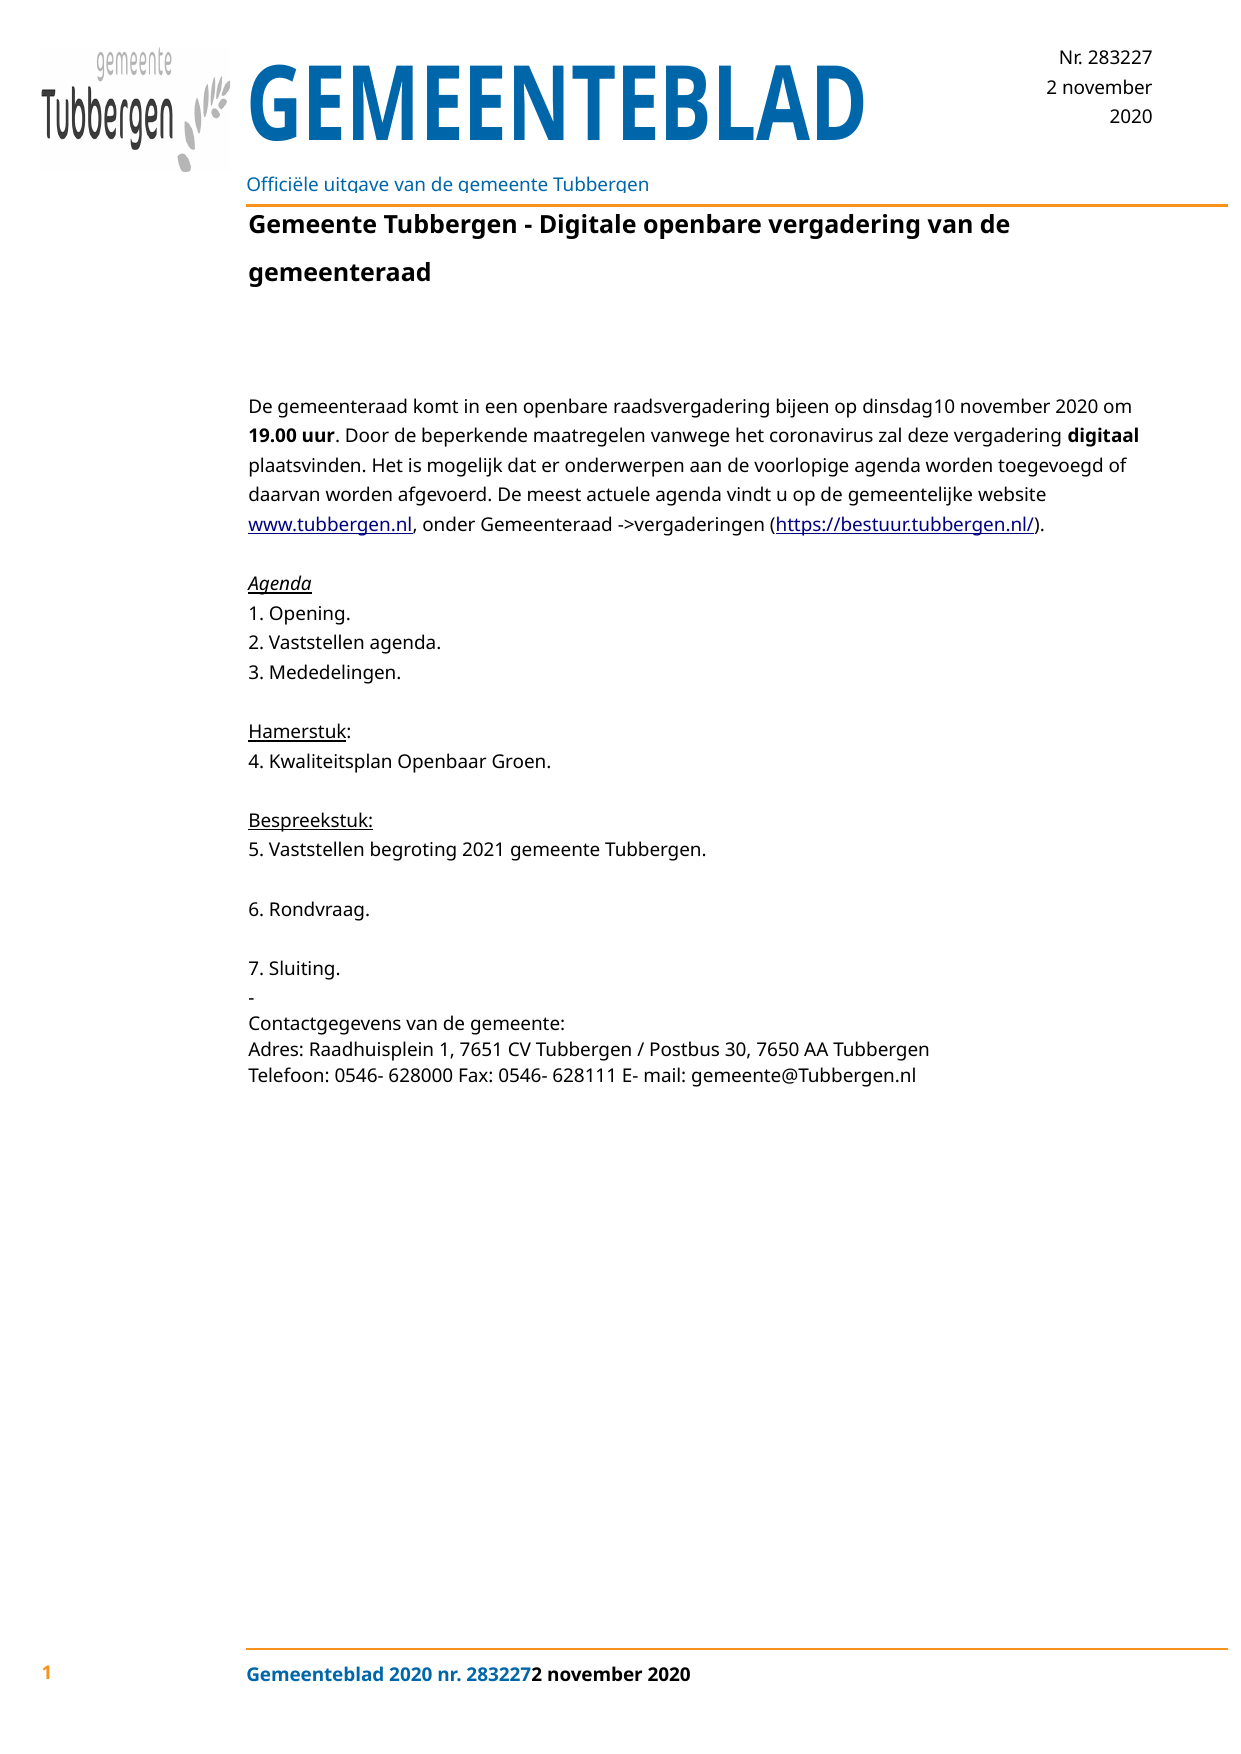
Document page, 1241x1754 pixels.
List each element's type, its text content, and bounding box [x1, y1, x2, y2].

text Hamerstuk: [248, 718, 1152, 744]
text Bespreekstuk: [248, 807, 1152, 833]
text Contactgegevens van de gemeente: [248, 1010, 1152, 1036]
text Agenda [248, 570, 1152, 596]
text 6. Rondvraag. [248, 896, 1152, 922]
text 7. Sluiting. [248, 955, 1152, 981]
text Adres: Raadhuisplein 1, 7651 CV Tubbergen / Postbus 30, 7650 AA Tubbergen [248, 1036, 1152, 1062]
text 4. Kwaliteitsplan Openbaar Groen. [248, 748, 1152, 774]
text - [248, 984, 1152, 1010]
text Telefoon: 0546- 628000 Fax: 0546- 628111 E- mail: gemeente@Tubbergen.nl [248, 1062, 1152, 1087]
text De gemeenteraad komt in een openbare raadsvergadering bijeen op dinsdag10 november 2020 om 19.00 uur. Door de beperkende maatregelen vanwege het coronavirus zal deze vergadering digitaal plaatsvinden. Het is mogelijk dat er onderwerpen aan de voorlopige agenda worden toegevoegd of daarvan worden afgevoerd. De meest actuele agenda vindt u op de gemeentelijke website www.tubbergen.nl, onder Gemeenteraad ->vergaderingen (https://bestuur.tubbergen.nl/). [248, 393, 1152, 537]
picture [41, 47, 231, 172]
text 1. Opening. [248, 600, 1152, 626]
text Gemeente Tubbergen - Digitale openbare vergadering van de gemeenteraad [248, 207, 1152, 288]
text 3. Mededelingen. [248, 659, 1152, 685]
text 5. Vaststellen begroting 2021 gemeente Tubbergen. [248, 837, 1152, 862]
text 2. Vaststellen agenda. [248, 629, 1152, 655]
